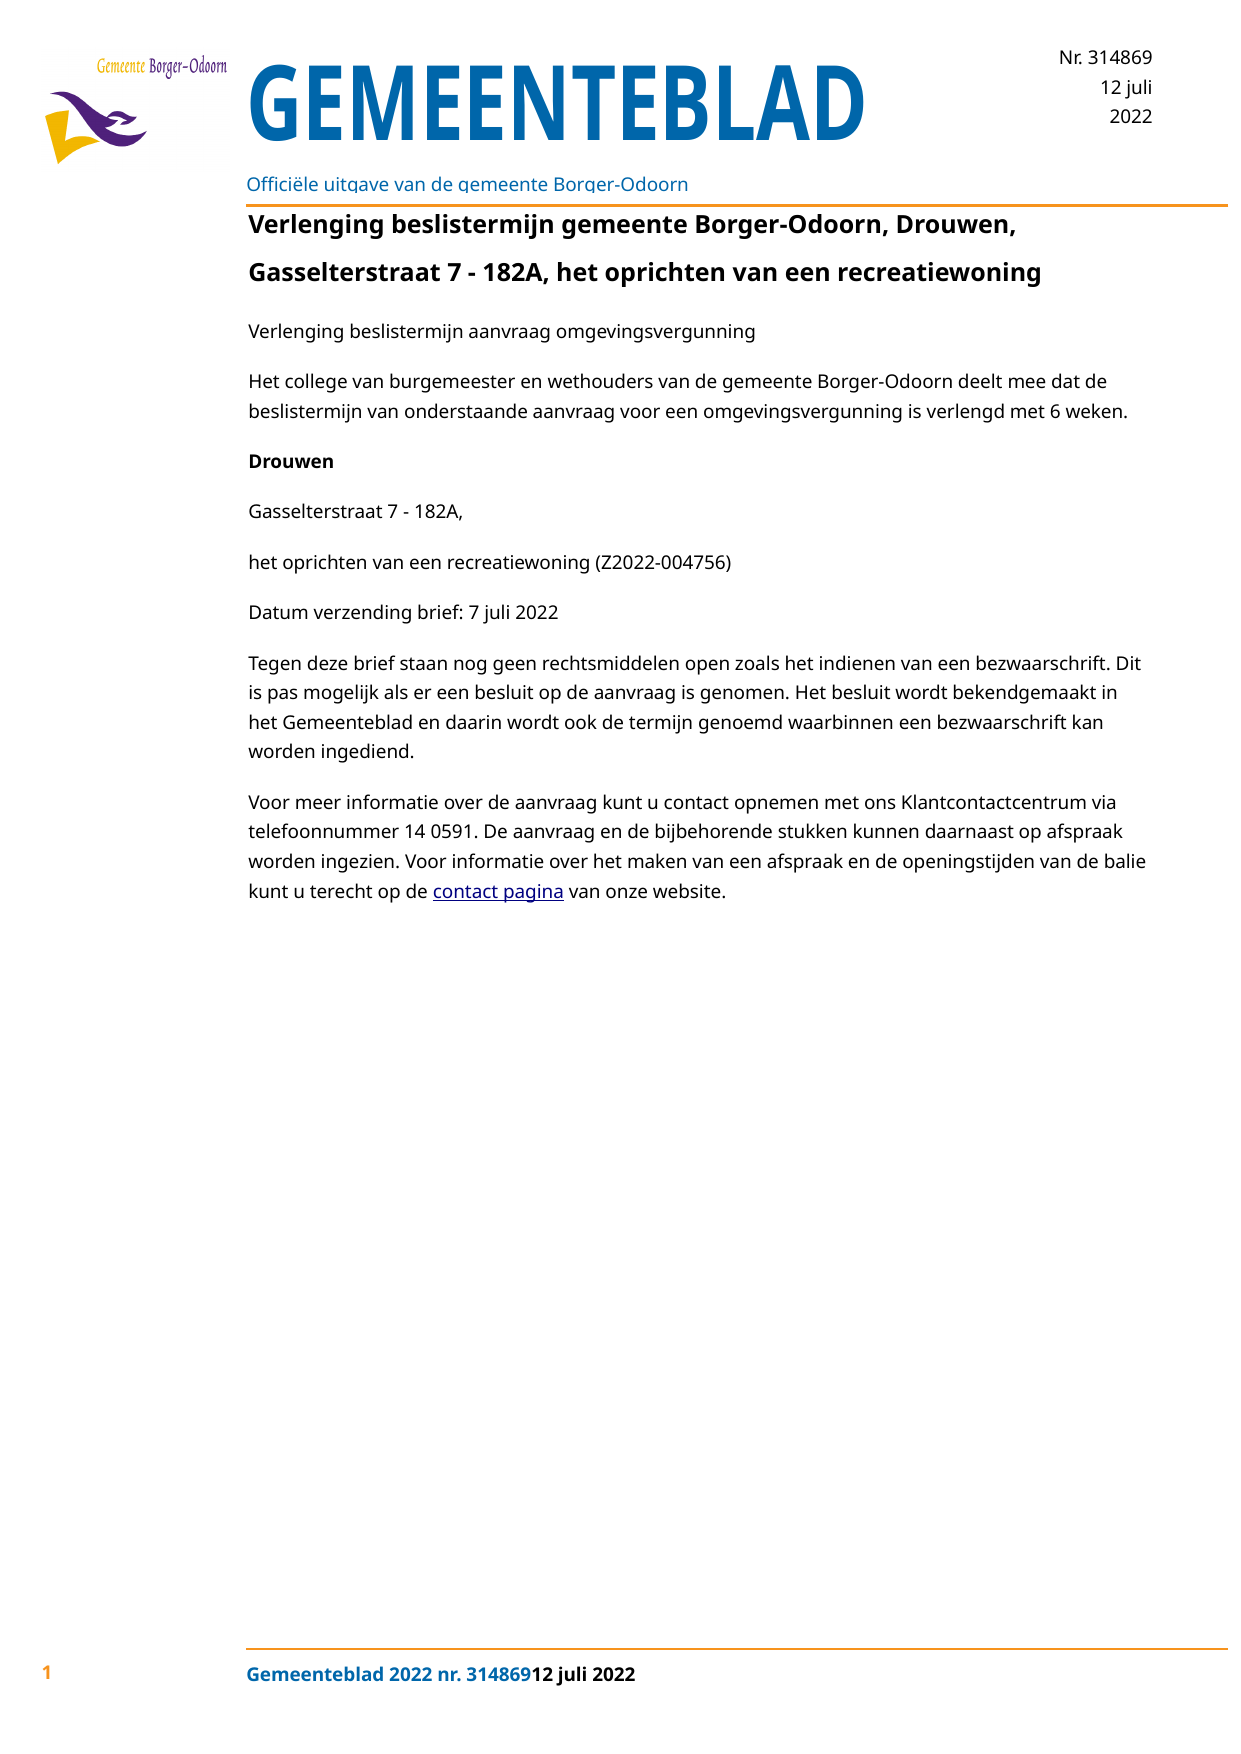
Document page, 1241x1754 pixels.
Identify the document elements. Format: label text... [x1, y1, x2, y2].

text Tegen deze brief staan nog geen rechtsmiddelen open zoals het indienen van een bezwaarschrift. Dit is pas mogelijk als er een besluit op de aanvraag is genomen. Het besluit wordt bekendgemaakt in het Gemeenteblad en daarin wordt ook de termijn genoemd waarbinnen een bezwaarschrift kan worden ingediend. [248, 650, 1152, 764]
text Datum verzending brief: 7 juli 2022 [248, 599, 1152, 625]
text Gasselterstraat 7 - 182A, [248, 499, 1152, 524]
text Voor meer informatie over de aanvraag kunt u contact opnemen met ons Klantcontactcentrum via telefoonnummer 14 0591. De aanvraag en de bijbehorende stukken kunnen daarnaast op afspraak worden ingezien. Voor informatie over het maken van een afspraak en de openingstijden van de balie kunt u terecht op de contact pagina van onze website. [248, 789, 1152, 904]
text Verlenging beslistermijn gemeente Borger-Odoorn, Drouwen, Gasselterstraat 7 - 182A, het oprichten van een recreatiewoning [248, 207, 1152, 288]
text het oprichten van een recreatiewoning (Z2022-004756) [248, 549, 1152, 575]
text Drouwen [248, 448, 1152, 474]
picture [41, 47, 231, 172]
text Verlenging beslistermijn aanvraag omgevingsvergunning [248, 318, 1152, 344]
text Het college van burgemeester en wethouders van de gemeente Borger-Odoorn deelt mee dat de beslistermijn van onderstaande aanvraag voor een omgevingsvergunning is verlengd met 6 weken. [248, 368, 1152, 424]
